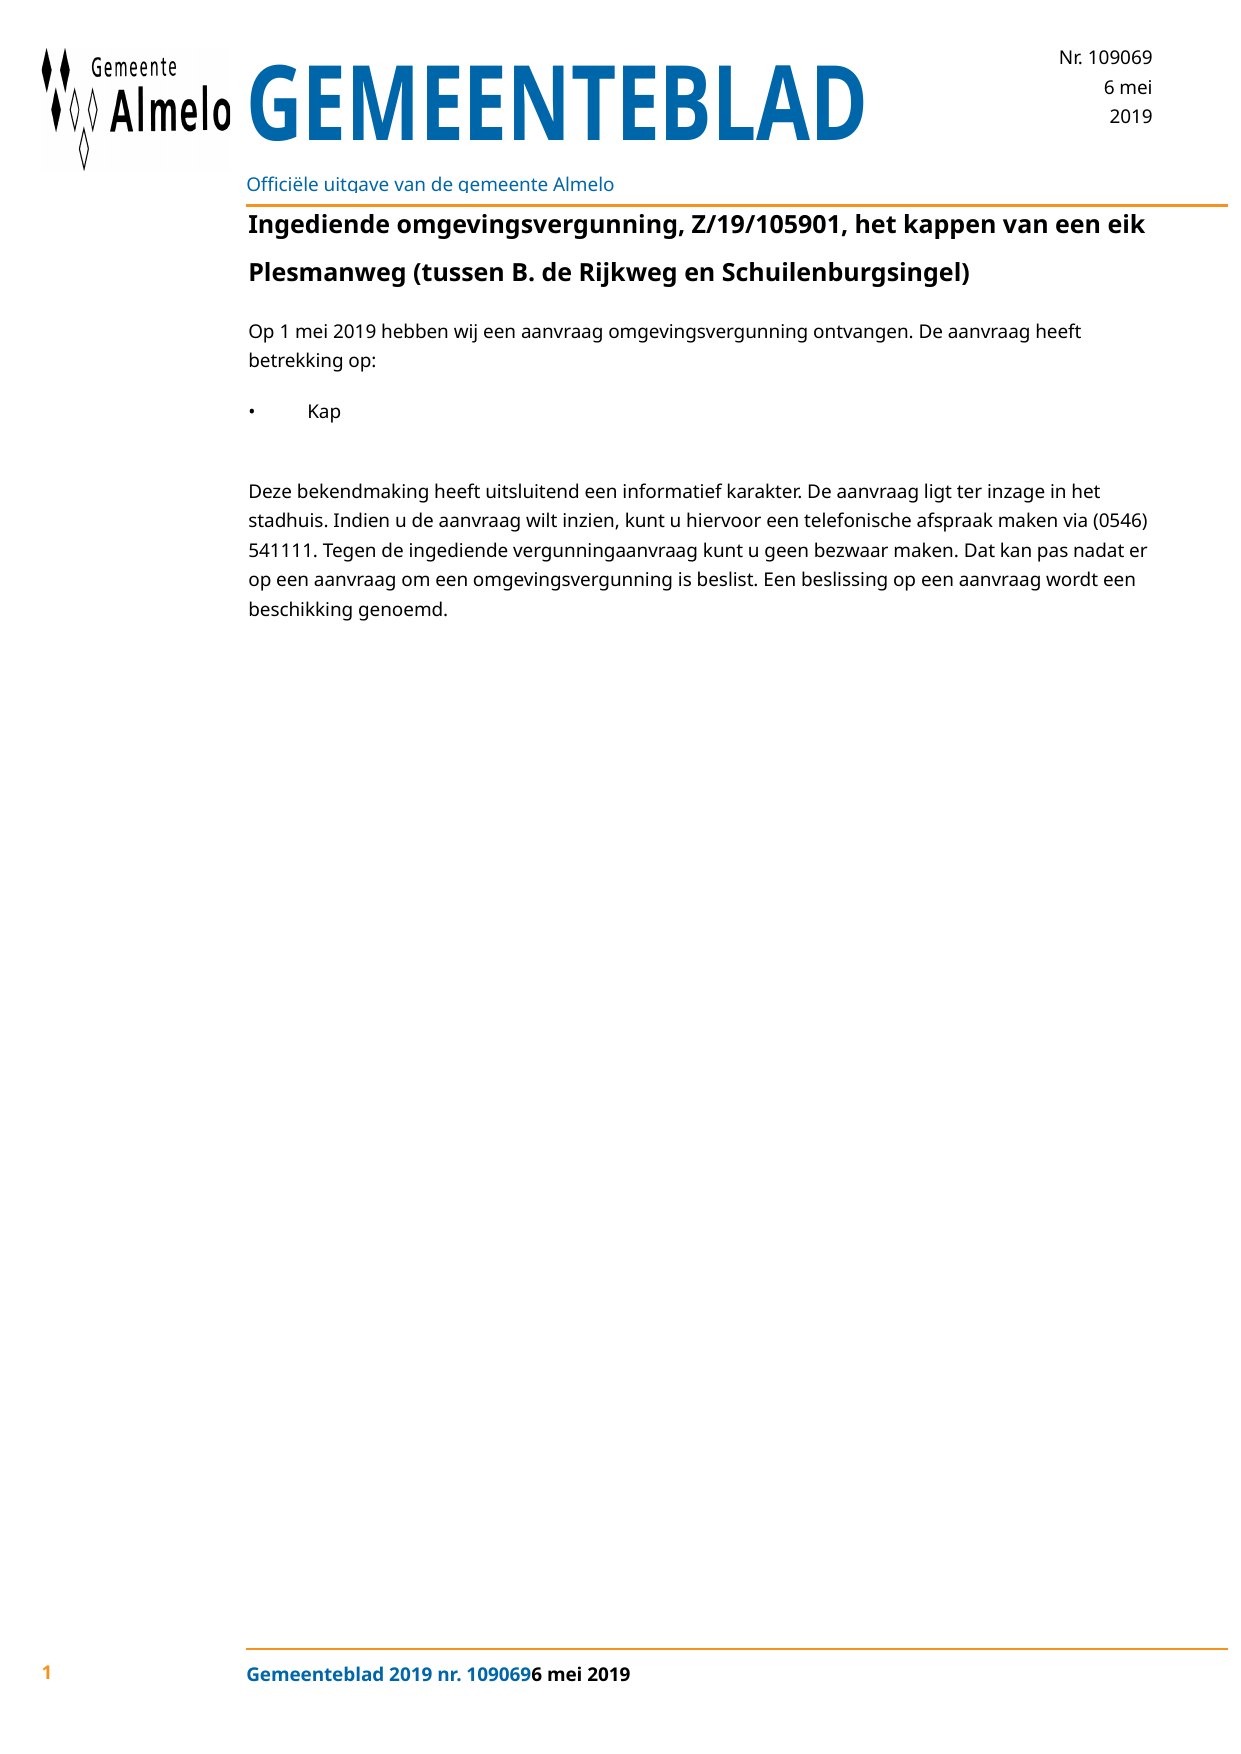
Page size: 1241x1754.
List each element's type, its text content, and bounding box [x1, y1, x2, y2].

text Ingediende omgevingsvergunning, Z/19/105901, het kappen van een eik Plesmanweg (tussen B. de Rijkweg en Schuilenburgsingel) [248, 207, 1152, 288]
picture [41, 47, 231, 172]
list Kap [248, 398, 1152, 424]
text Deze bekendmaking heeft uitsluitend een informatief karakter. De aanvraag ligt ter inzage in het stadhuis. Indien u de aanvraag wilt inzien, kunt u hiervoor een telefonische afspraak maken via (0546) 541111. Tegen de ingediende vergunningaanvraag kunt u geen bezwaar maken. Dat kan pas nadat er op een aanvraag om een omgevingsvergunning is beslist. Een beslissing op een aanvraag wordt een beschikking genoemd. [248, 478, 1152, 622]
text Op 1 mei 2019 hebben wij een aanvraag omgevingsvergunning ontvangen. De aanvraag heeft betrekking op: [248, 318, 1152, 373]
